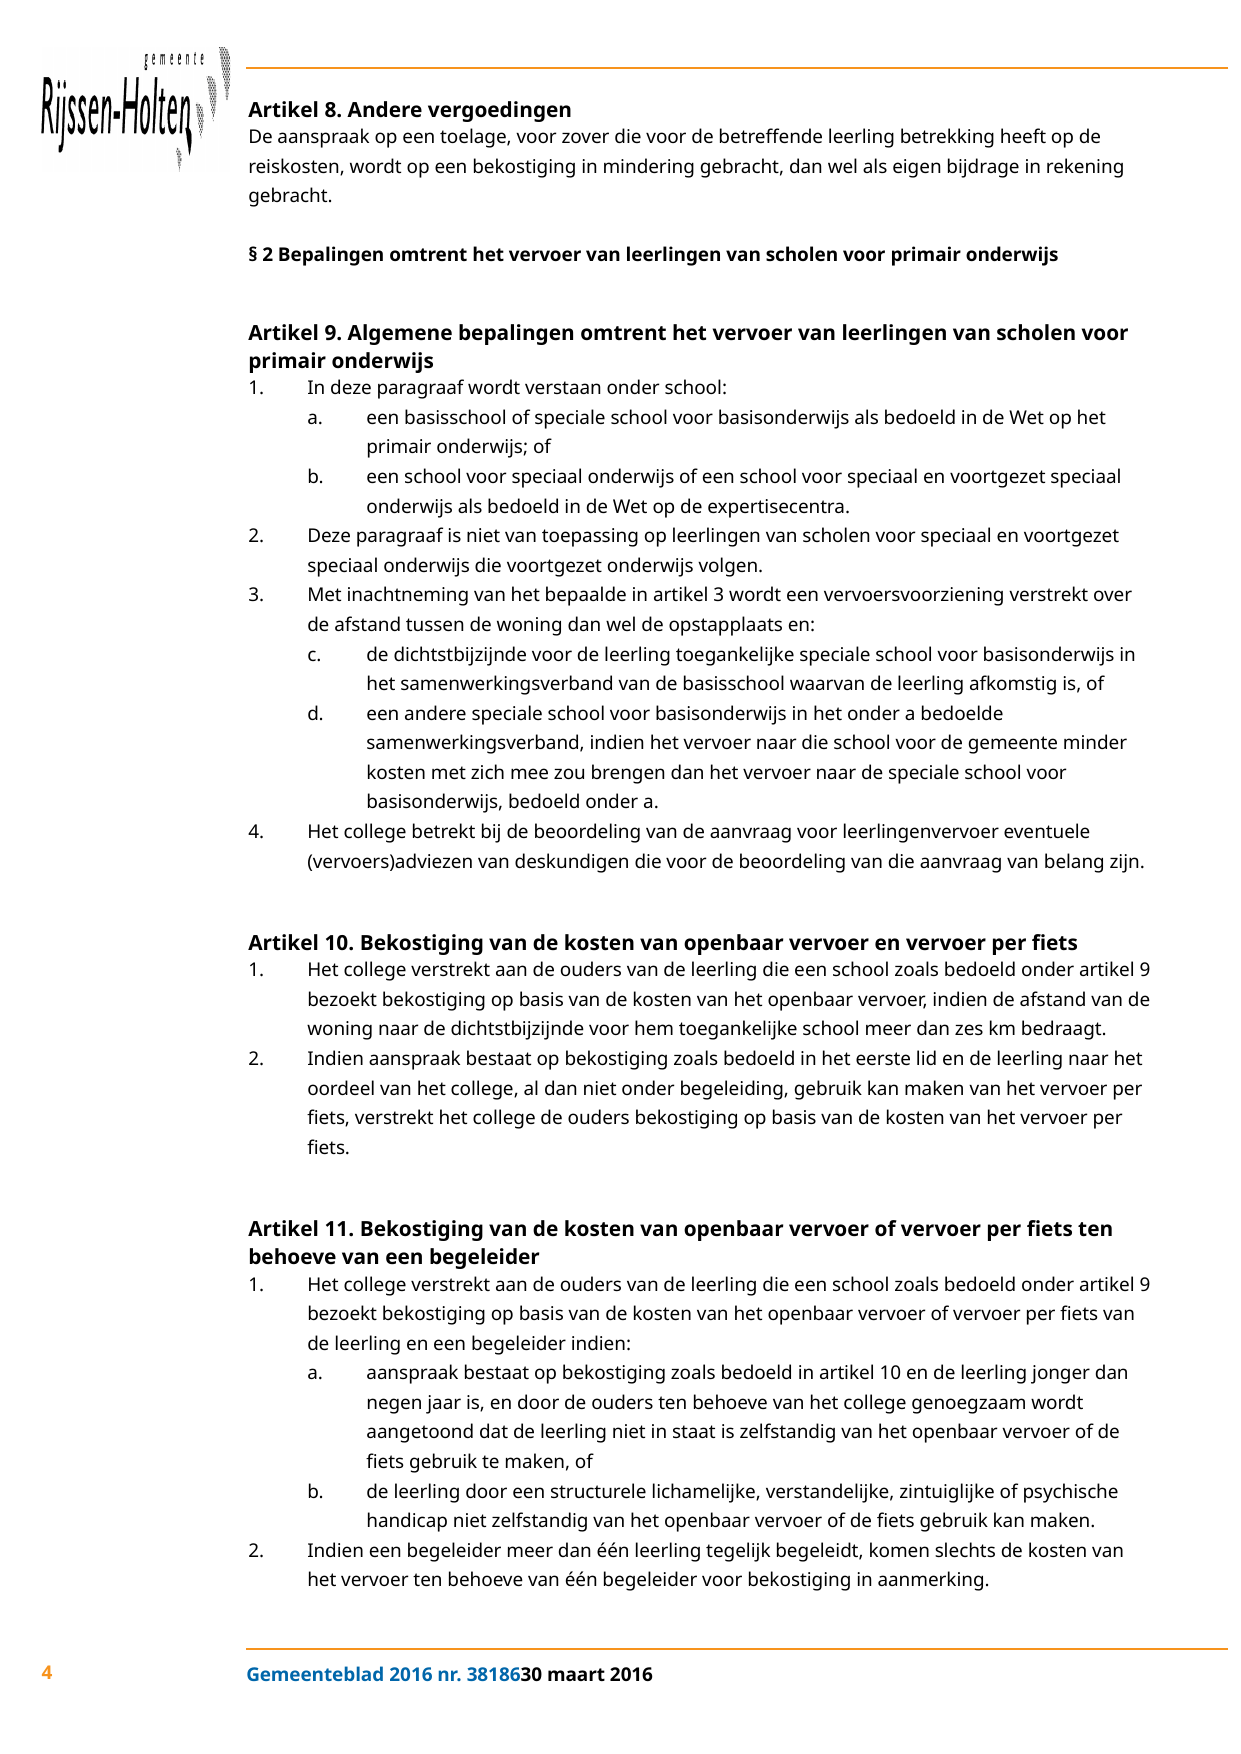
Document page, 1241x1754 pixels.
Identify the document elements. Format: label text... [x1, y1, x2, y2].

list Indien aanspraak bestaat op bekostiging zoals bedoeld in het eerste lid en de leerling naar het oordeel van het college, al dan niet onder begeleiding, gebruik kan maken van het vervoer per fiets, verstrekt het college de ouders bekostiging op basis van de kosten van het vervoer per fiets. [248, 1045, 1152, 1159]
text De aanspraak op een toelage, voor zover die voor de betreffende leerling betrekking heeft op de reiskosten, wordt op een bekostiging in mindering gebracht, dan wel als eigen bijdrage in rekening gebracht. [248, 123, 1152, 208]
list Het college verstrekt aan de ouders van de leerling die een school zoals bedoeld onder artikel 9 bezoekt bekostiging op basis van de kosten van het openbaar vervoer of vervoer per fiets van de leerling en een begeleider indien: [248, 1271, 1152, 1356]
list aanspraak bestaat op bekostiging zoals bedoeld in artikel 10 en de leerling jonger dan negen jaar is, en door de ouders ten behoeve van het college genoegzaam wordt aangetoond dat de leerling niet in staat is zelfstandig van het openbaar vervoer of de fiets gebruik te maken, of [307, 1359, 1152, 1474]
list de leerling door een structurele lichamelijke, verstandelijke, zintuiglijke of psychische handicap niet zelfstandig van het openbaar vervoer of de fiets gebruik kan maken. [307, 1478, 1152, 1533]
text § 2 Bepalingen omtrent het vervoer van leerlingen van scholen voor primair onderwijs [248, 242, 1152, 267]
list In deze paragraaf wordt verstaan onder school: [248, 374, 1152, 400]
text Artikel 10. Bekostiging van de kosten van openbaar vervoer en vervoer per fiets [248, 928, 1152, 956]
list Het college verstrekt aan de ouders van de leerling die een school zoals bedoeld onder artikel 9 bezoekt bekostiging op basis van de kosten van het openbaar vervoer, indien de afstand van de woning naar de dichtstbijzijnde voor hem toegankelijke school meer dan zes km bedraagt. [248, 956, 1152, 1041]
picture [41, 47, 231, 172]
list een andere speciale school voor basisonderwijs in het onder a bedoelde samenwerkingsverband, indien het vervoer naar die school voor de gemeente minder kosten met zich mee zou brengen dan het vervoer naar de speciale school voor basisonderwijs, bedoeld onder a. [307, 700, 1152, 814]
text Artikel 8. Andere vergoedingen [248, 95, 1152, 123]
list Met inachtneming van het bepaalde in artikel 3 wordt een vervoersvoorziening verstrekt over de afstand tussen de woning dan wel de opstapplaats en: [248, 582, 1152, 637]
list de dichtstbijzijnde voor de leerling toegankelijke speciale school voor basisonderwijs in het samenwerkingsverband van de basisschool waarvan de leerling afkomstig is, of [307, 641, 1152, 696]
list een school voor speciaal onderwijs of een school voor speciaal en voortgezet speciaal onderwijs als bedoeld in de Wet op de expertisecentra. [307, 463, 1152, 519]
list Het college betrekt bij de beoordeling van de aanvraag voor leerlingenvervoer eventuele (vervoers)adviezen van deskundigen die voor de beoordeling van die aanvraag van belang zijn. [248, 818, 1152, 874]
text Artikel 9. Algemene bepalingen omtrent het vervoer van leerlingen van scholen voor primair onderwijs [248, 318, 1152, 374]
list Indien een begeleider meer dan één leerling tegelijk begeleidt, komen slechts de kosten van het vervoer ten behoeve van één begeleider voor bekostiging in aanmerking. [248, 1537, 1152, 1592]
text Artikel 11. Bekostiging van de kosten van openbaar vervoer of vervoer per fiets ten behoeve van een begeleider [248, 1214, 1152, 1271]
list een basisschool of speciale school voor basisonderwijs als bedoeld in de Wet op het primair onderwijs; of [307, 404, 1152, 459]
list Deze paragraaf is niet van toepassing op leerlingen van scholen voor speciaal en voortgezet speciaal onderwijs die voortgezet onderwijs volgen. [248, 522, 1152, 578]
